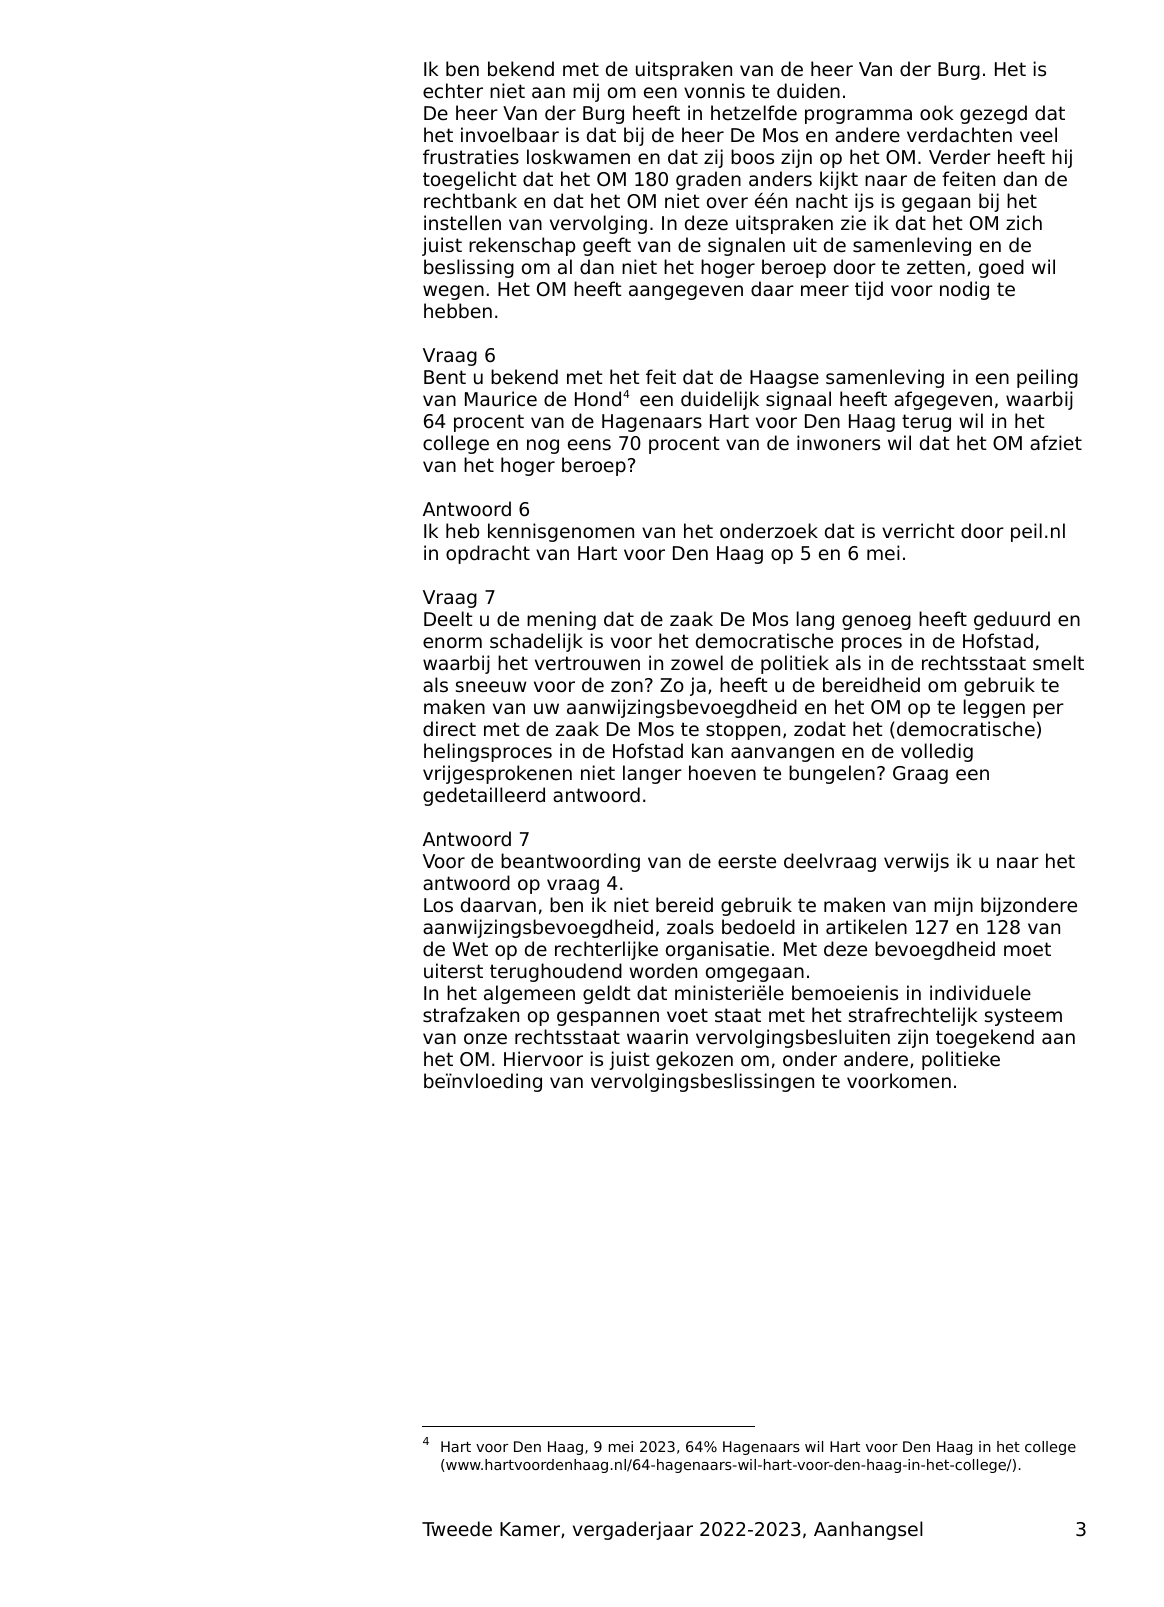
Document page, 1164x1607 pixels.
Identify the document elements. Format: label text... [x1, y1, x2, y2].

text De heer Van der Burg heeft in hetzelfde programma ook gezegd dat het invoelbaar is dat bij de heer De Mos en andere verdachten veel frustraties loskwamen en dat zij boos zijn op het OM. Verder heeft hij toegelicht dat het OM 180 graden anders kijkt naar de feiten dan de rechtbank en dat het OM niet over één nacht ijs is gegaan bij het instellen van vervolging. In deze uitspraken zie ik dat het OM zich juist rekenschap geeft van de signalen uit de samenleving en de beslissing om al dan niet het hoger beroep door te zetten, goed wil wegen. Het OM heeft aangegeven daar meer tijd voor nodig te hebben. [422, 103, 1087, 323]
text Antwoord 7 [422, 829, 1087, 851]
text Ik ben bekend met de uitspraken van de heer Van der Burg. Het is echter niet aan mij om een vonnis te duiden. [422, 59, 1087, 103]
text Vraag 7 [422, 587, 1087, 609]
text Bent u bekend met het feit dat de Haagse samenleving in een peiling van Maurice de Hond een duidelijk signaal heeft afgegeven, waarbij 64 procent van de Hagenaars Hart voor Den Haag terug wil in het college en nog eens 70 procent van de inwoners wil dat het OM afziet van het hoger beroep? [422, 367, 1087, 477]
text Ik heb kennisgenomen van het onderzoek dat is verricht door peil.nl in opdracht van Hart voor Den Haag op 5 en 6 mei. [422, 521, 1087, 565]
text Antwoord 6 [422, 499, 1087, 521]
text In het algemeen geldt dat ministeriële bemoeienis in individuele strafzaken op gespannen voet staat met het strafrechtelijk systeem van onze rechtsstaat waarin vervolgingsbesluiten zijn toegekend aan het OM. Hiervoor is juist gekozen om, onder andere, politieke beïnvloeding van vervolgingsbeslissingen te voorkomen. [422, 983, 1087, 1093]
text Vraag 6 [422, 345, 1087, 367]
text Hart voor Den Haag, 9 mei 2023, 64% Hagenaars wil Hart voor Den Haag in het college (www.hartvoordenhaag.nl/64-hagenaars-wil-hart-voor-den-haag-in-het-college/). [422, 1435, 1087, 1474]
text Los daarvan, ben ik niet bereid gebruik te maken van mijn bijzondere aanwijzingsbevoegdheid, zoals bedoeld in artikelen 127 en 128 van de Wet op de rechterlijke organisatie. Met deze bevoegdheid moet uiterst terughoudend worden omgegaan. [422, 895, 1087, 983]
text Voor de beantwoording van de eerste deelvraag verwijs ik u naar het antwoord op vraag 4. [422, 851, 1087, 895]
text Deelt u de mening dat de zaak De Mos lang genoeg heeft geduurd en enorm schadelijk is voor het democratische proces in de Hofstad, waarbij het vertrouwen in zowel de politiek als in de rechtsstaat smelt als sneeuw voor de zon? Zo ja, heeft u de bereidheid om gebruik te maken van uw aanwijzingsbevoegdheid en het OM op te leggen per direct met de zaak De Mos te stoppen, zodat het (democratische) helingsproces in de Hofstad kan aanvangen en de volledig vrijgesprokenen niet langer hoeven te bungelen? Graag een gedetailleerd antwoord. [422, 609, 1087, 807]
